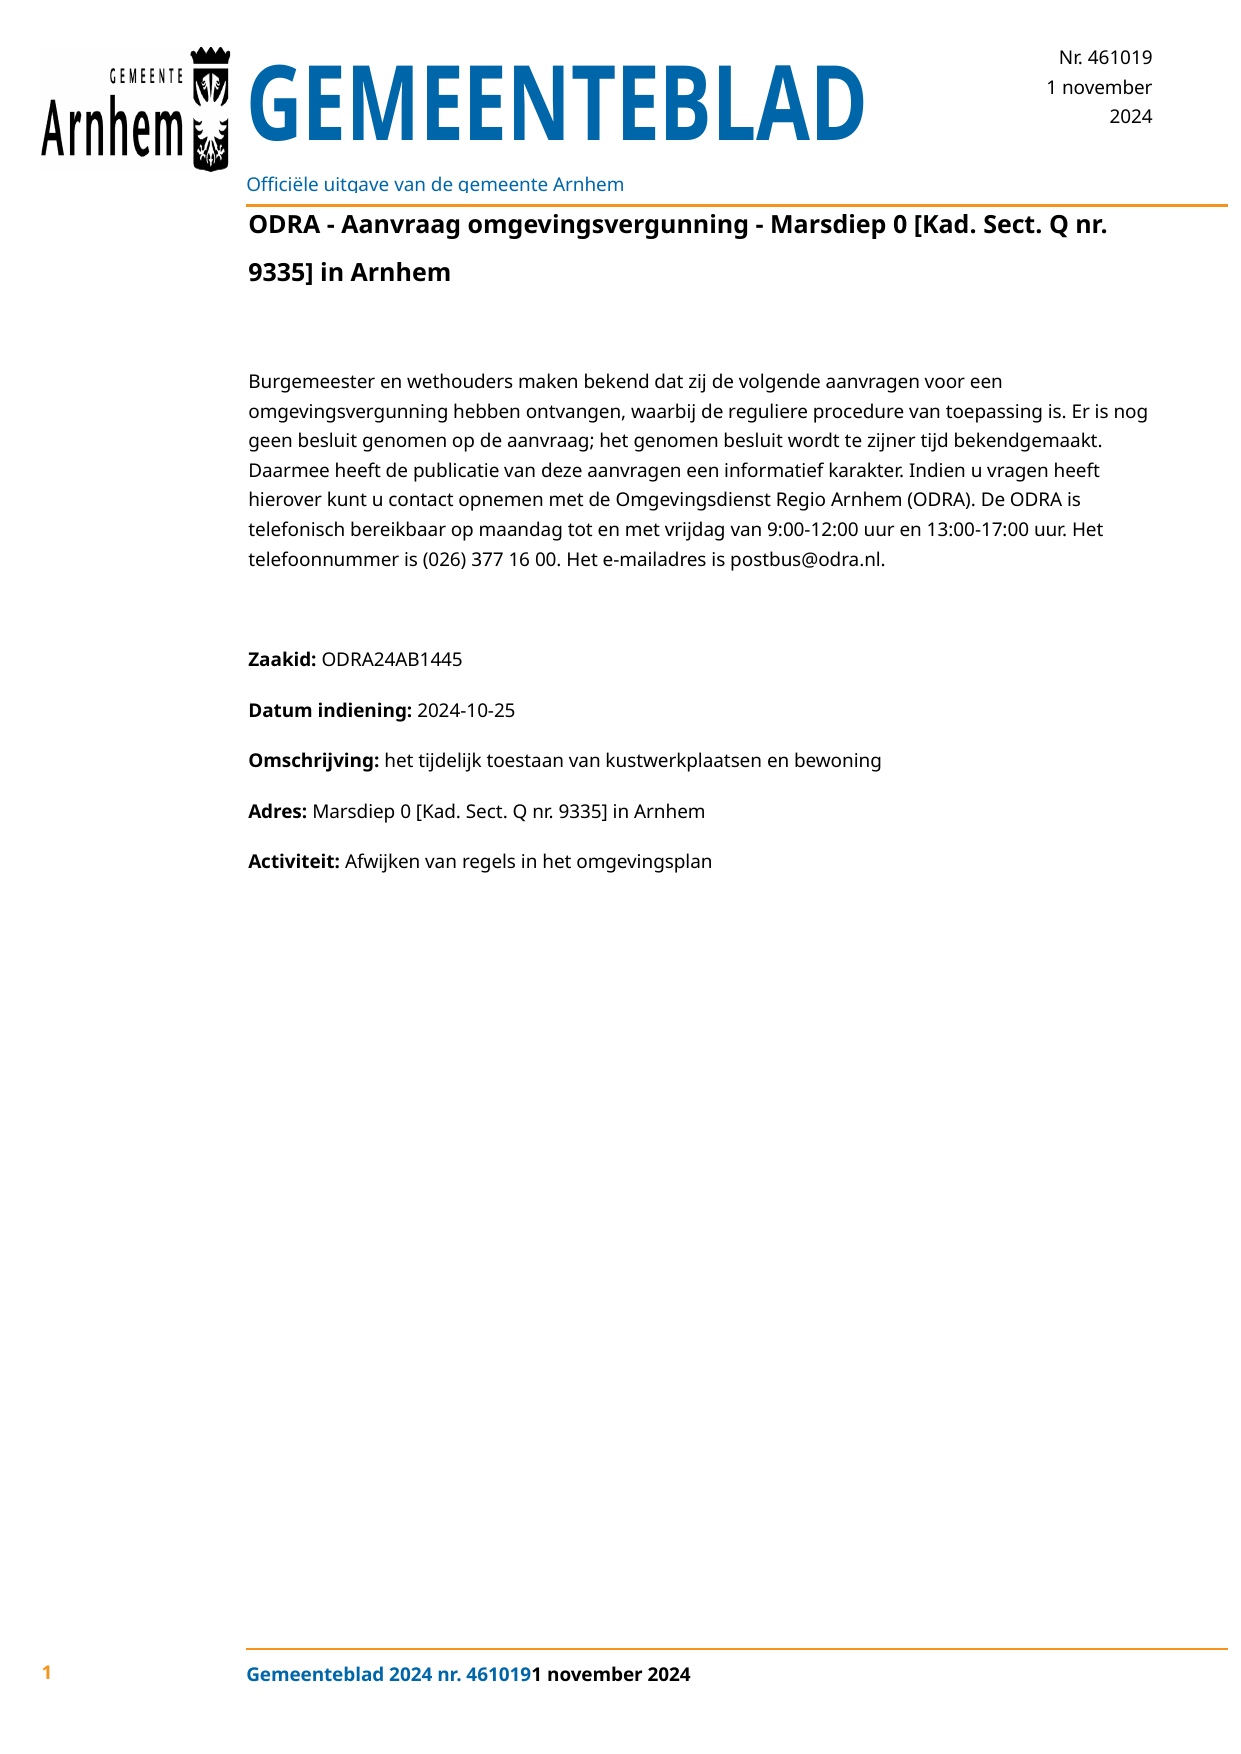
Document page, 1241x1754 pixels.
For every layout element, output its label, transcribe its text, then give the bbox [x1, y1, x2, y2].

text Adres: Marsdiep 0 [Kad. Sect. Q nr. 9335] in Arnhem [248, 798, 1152, 824]
text Burgemeester en wethouders maken bekend dat zij de volgende aanvragen voor een omgevingsvergunning hebben ontvangen, waarbij de reguliere procedure van toepassing is. Er is nog geen besluit genomen op de aanvraag; het genomen besluit wordt te zijner tijd bekendgemaakt. Daarmee heeft de publicatie van deze aanvragen een informatief karakter. Indien u vragen heeft hierover kunt u contact opnemen met de Omgevingsdienst Regio Arnhem (ODRA). De ODRA is telefonisch bereikbaar op maandag tot en met vrijdag van 9:00-12:00 uur en 13:00-17:00 uur. Het telefoonnummer is (026) 377 16 00. Het e-mailadres is postbus@odra.nl. [248, 368, 1152, 572]
text Activiteit: Afwijken van regels in het omgevingsplan [248, 848, 1152, 874]
text Zaakid: ODRA24AB1445 [248, 647, 1152, 672]
text ODRA - Aanvraag omgevingsvergunning - Marsdiep 0 [Kad. Sect. Q nr. 9335] in Arnhem [248, 207, 1152, 288]
picture [41, 47, 231, 172]
text Omschrijving: het tijdelijk toestaan van kustwerkplaatsen en bewoning [248, 747, 1152, 773]
text Datum indiening: 2024-10-25 [248, 697, 1152, 723]
